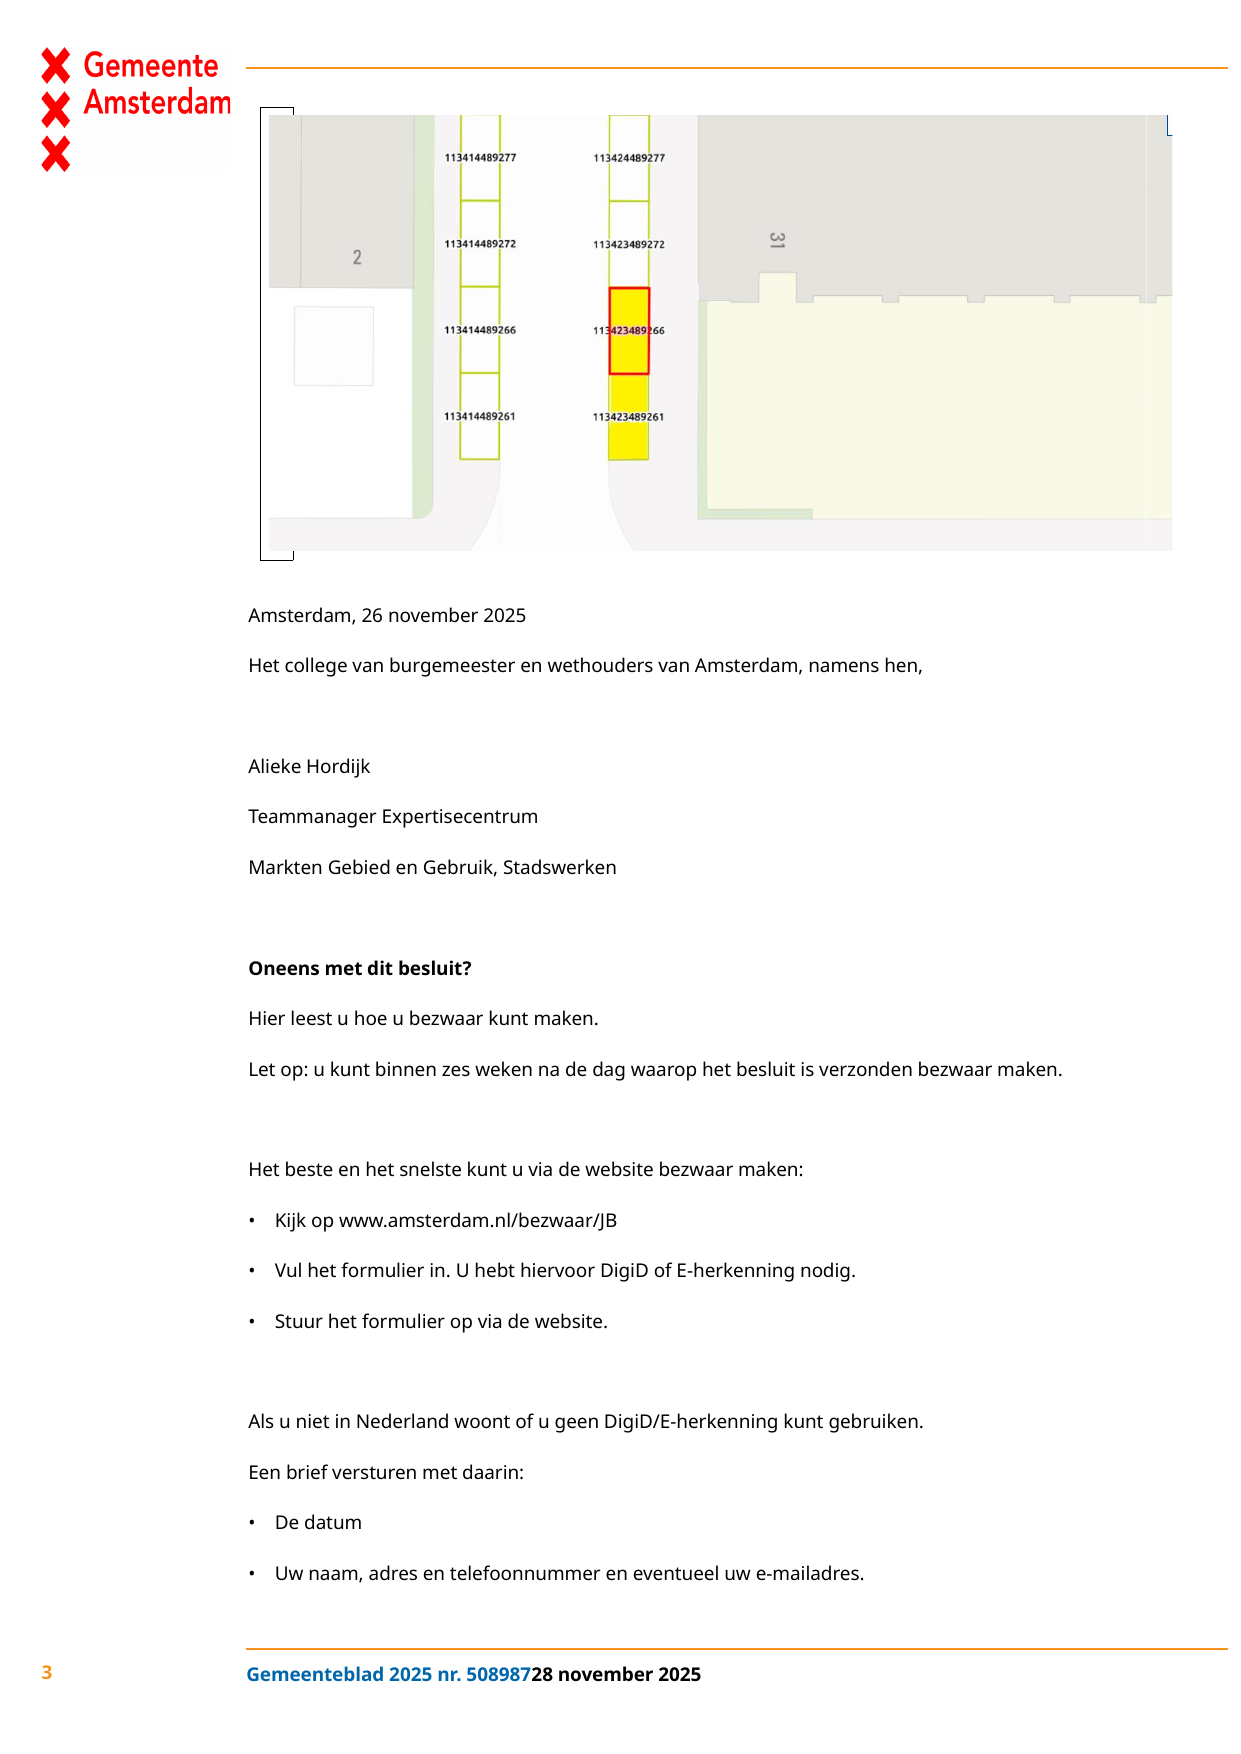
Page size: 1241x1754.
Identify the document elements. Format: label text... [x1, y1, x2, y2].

picture [41, 47, 231, 172]
text • Kijk op www.amsterdam.nl/bezwaar/JB [248, 1207, 1152, 1233]
picture [268, 115, 1173, 551]
text Een brief versturen met daarin: [248, 1459, 1152, 1485]
text Teammanager Expertisecentrum [248, 804, 1152, 829]
text Oneens met dit besluit? [248, 955, 1152, 981]
text • Uw naam, adres en telefoonnummer en eventueel uw e-mailadres. [248, 1560, 1152, 1586]
text Als u niet in Nederland woont of u geen DigiD/E-herkenning kunt gebruiken. [248, 1409, 1152, 1434]
text Alieke Hordijk [248, 753, 1152, 779]
text Hier leest u hoe u bezwaar kunt maken. [248, 1005, 1152, 1031]
text Markten Gebied en Gebruik, Stadswerken [248, 854, 1152, 880]
text • De datum [248, 1509, 1152, 1535]
text Het college van burgemeester en wethouders van Amsterdam, namens hen, [248, 652, 1152, 678]
text Amsterdam, 26 november 2025 [248, 602, 1152, 628]
text Let op: u kunt binnen zes weken na de dag waarop het besluit is verzonden bezwaar maken. [248, 1056, 1152, 1082]
text • Stuur het formulier op via de website. [248, 1308, 1152, 1334]
text • Vul het formulier in. U hebt hiervoor DigiD of E-herkenning nodig. [248, 1257, 1152, 1283]
text Het beste en het snelste kunt u via de website bezwaar maken: [248, 1157, 1152, 1182]
